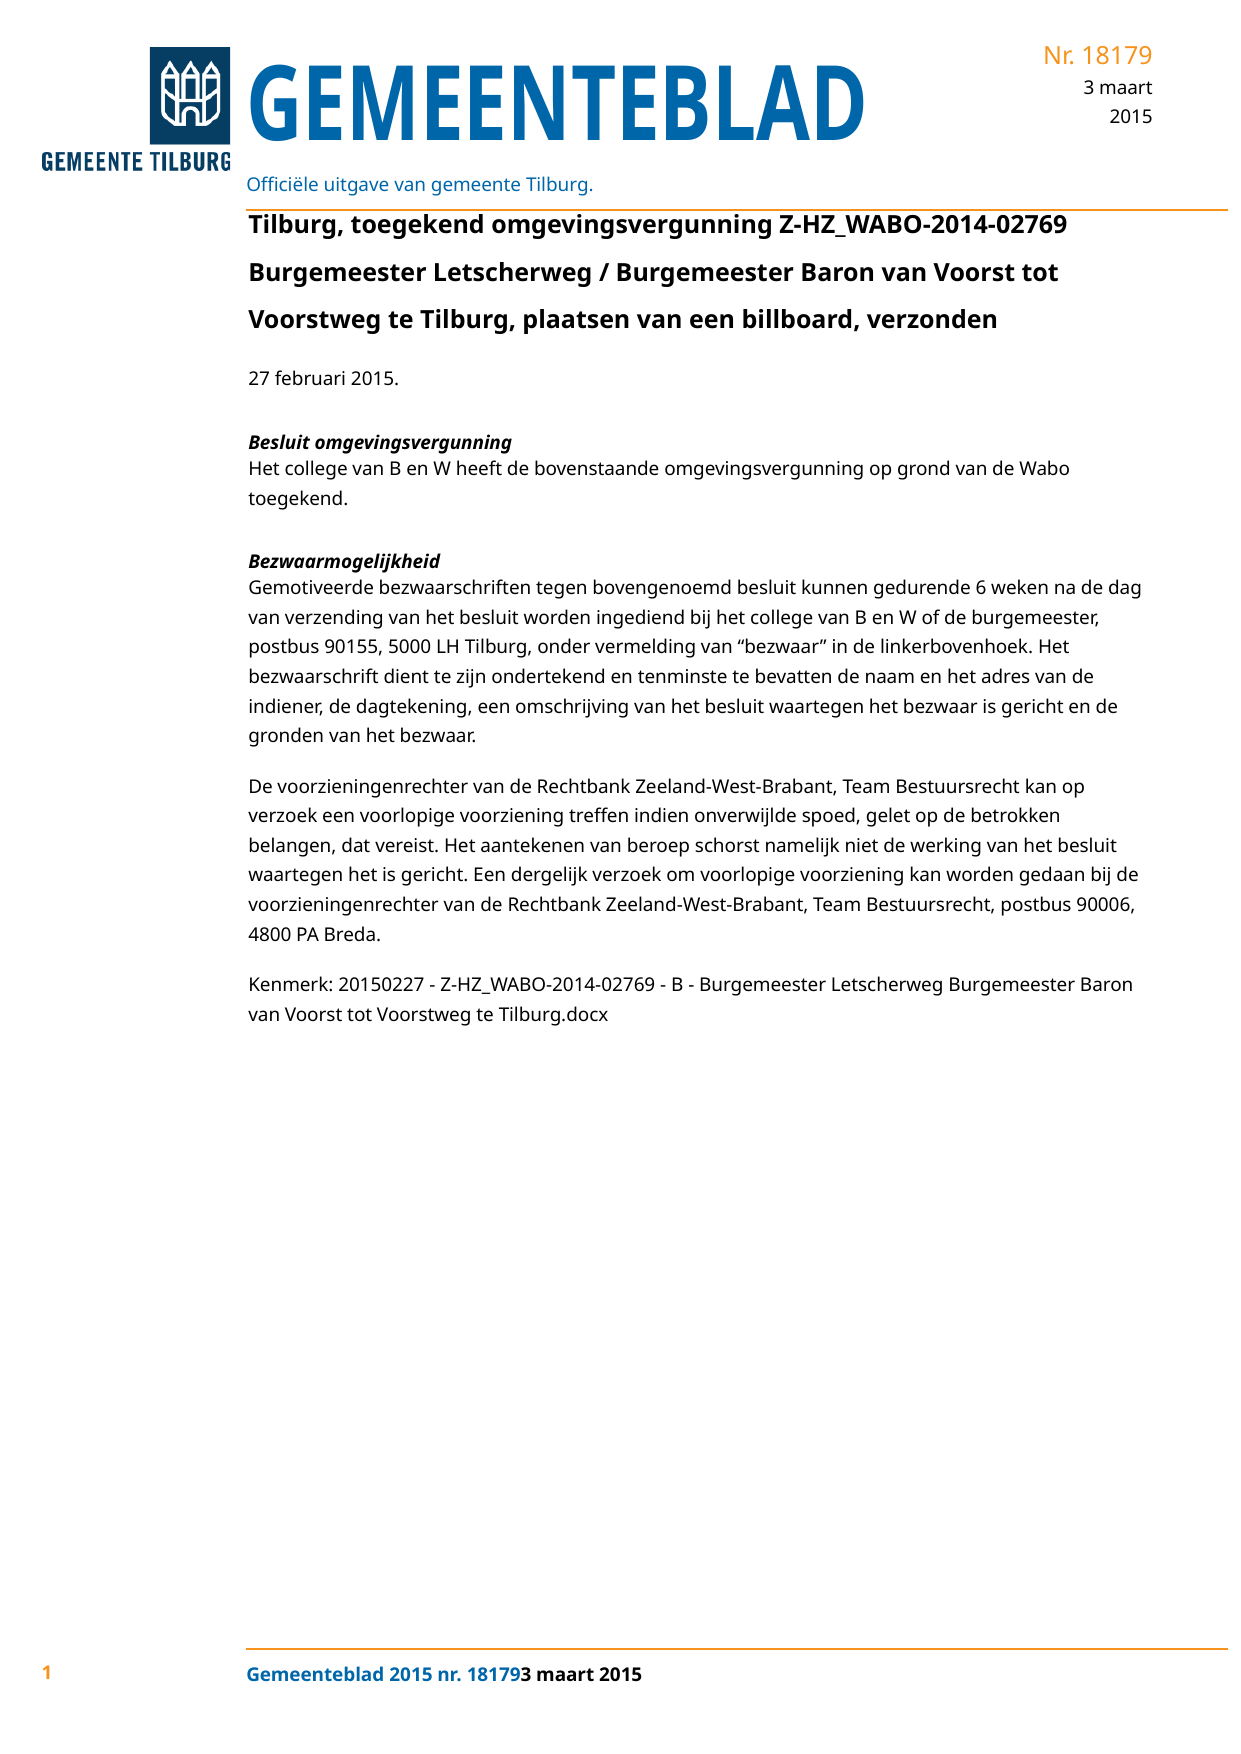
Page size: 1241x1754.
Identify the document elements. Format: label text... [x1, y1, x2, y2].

picture [41, 47, 231, 172]
text Kenmerk: 20150227 - Z-HZ_WABO-2014-02769 - B - Burgemeester Letscherweg Burgemeester Baron van Voorst tot Voorstweg te Tilburg.docx [248, 971, 1152, 1026]
text Tilburg, toegekend omgevingsvergunning Z-HZ_WABO-2014-02769 Burgemeester Letscherweg / Burgemeester Baron van Voorst tot Voorstweg te Tilburg, plaatsen van een billboard, verzonden [248, 211, 1152, 336]
text Besluit omgevingsvergunning [248, 429, 1152, 455]
text De voorzieningenrechter van de Rechtbank Zeeland-West-Brabant, Team Bestuursrecht kan op verzoek een voorlopige voorziening treffen indien onverwijlde spoed, gelet op de betrokken belangen, dat vereist. Het aantekenen van beroep schorst namelijk niet de werking van het besluit waartegen het is gericht. Een dergelijk verzoek om voorlopige voorziening kan worden gedaan bij de voorzieningenrechter van de Rechtbank Zeeland-West-Brabant, Team Bestuursrecht, postbus 90006, 4800 PA Breda. [248, 773, 1152, 946]
text Bezwaarmogelijkheid [248, 549, 1152, 574]
text Het college van B en W heeft de bovenstaande omgevingsvergunning op grond van de Wabo toegekend. [248, 455, 1152, 511]
text Gemotiveerde bezwaarschriften tegen bovengenoemd besluit kunnen gedurende 6 weken na de dag van verzending van het besluit worden ingediend bij het college van B en W of de burgemeester, postbus 90155, 5000 LH Tilburg, onder vermelding van “bezwaar” in de linkerbovenhoek. Het bezwaarschrift dient te zijn ondertekend en tenminste te bevatten de naam en het adres van de indiener, de dagtekening, een omschrijving van het besluit waartegen het bezwaar is gericht en de gronden van het bezwaar. [248, 574, 1152, 748]
text 27 februari 2015. [248, 366, 1152, 391]
